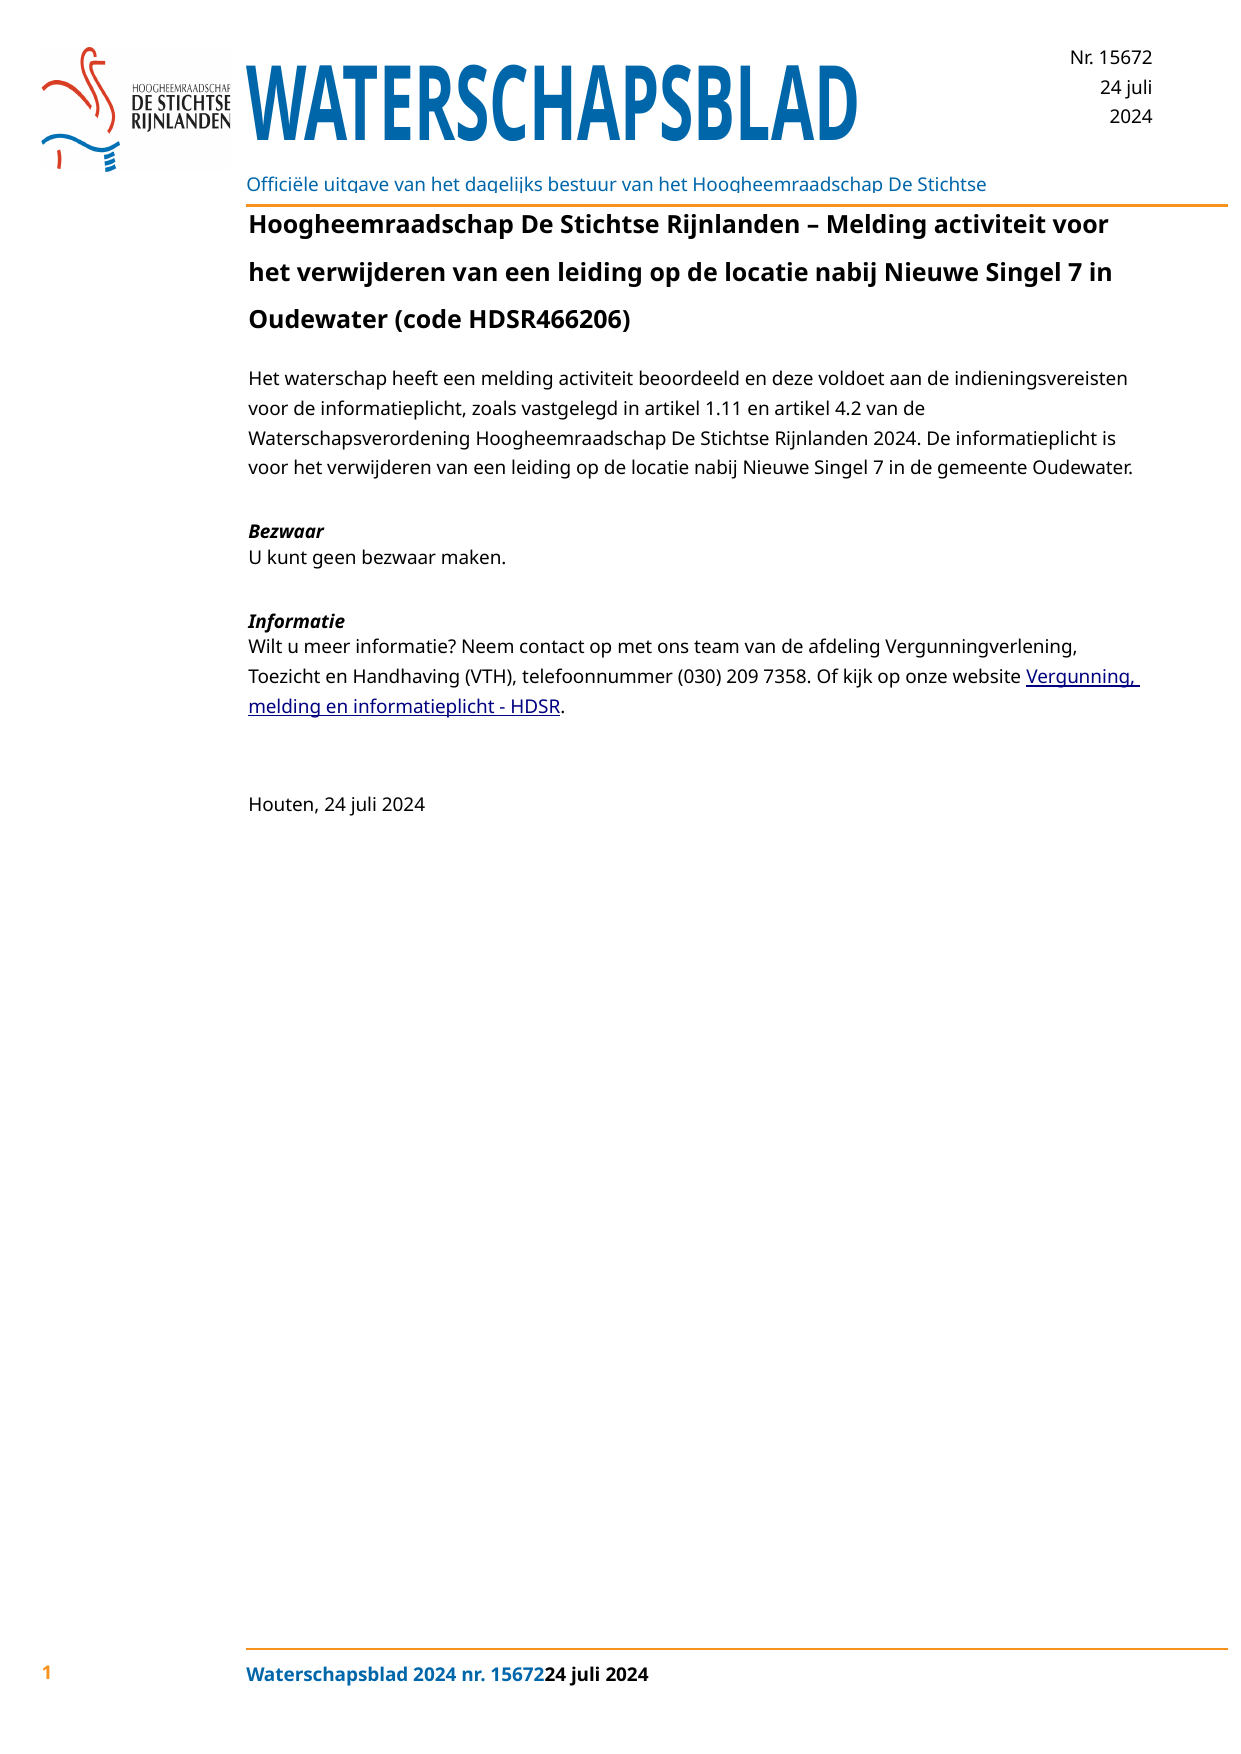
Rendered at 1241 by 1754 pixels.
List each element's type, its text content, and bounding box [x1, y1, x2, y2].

text Bezwaar [248, 518, 1152, 544]
picture [41, 47, 231, 172]
text Het waterschap heeft een melding activiteit beoordeeld en deze voldoet aan de indieningsvereisten voor de informatieplicht, zoals vastgelegd in artikel 1.11 en artikel 4.2 van de Waterschapsverordening Hoogheemraadschap De Stichtse Rijnlanden 2024. De informatieplicht is voor het verwijderen van een leiding op de locatie nabij Nieuwe Singel 7 in de gemeente Oudewater. [248, 366, 1152, 480]
text Informatie [248, 608, 1152, 634]
text Hoogheemraadschap De Stichtse Rijnlanden – Melding activiteit voor het verwijderen van een leiding op de locatie nabij Nieuwe Singel 7 in Oudewater (code HDSR466206) [248, 207, 1152, 336]
text Wilt u meer informatie? Neem contact op met ons team van de afdeling Vergunningverlening, Toezicht en Handhaving (VTH), telefoonnummer (030) 209 7358. Of kijk op onze website Vergunning, melding en informatieplicht - HDSR. [248, 634, 1152, 718]
text Houten, 24 juli 2024 [248, 791, 1152, 817]
text U kunt geen bezwaar maken. [248, 544, 1152, 570]
